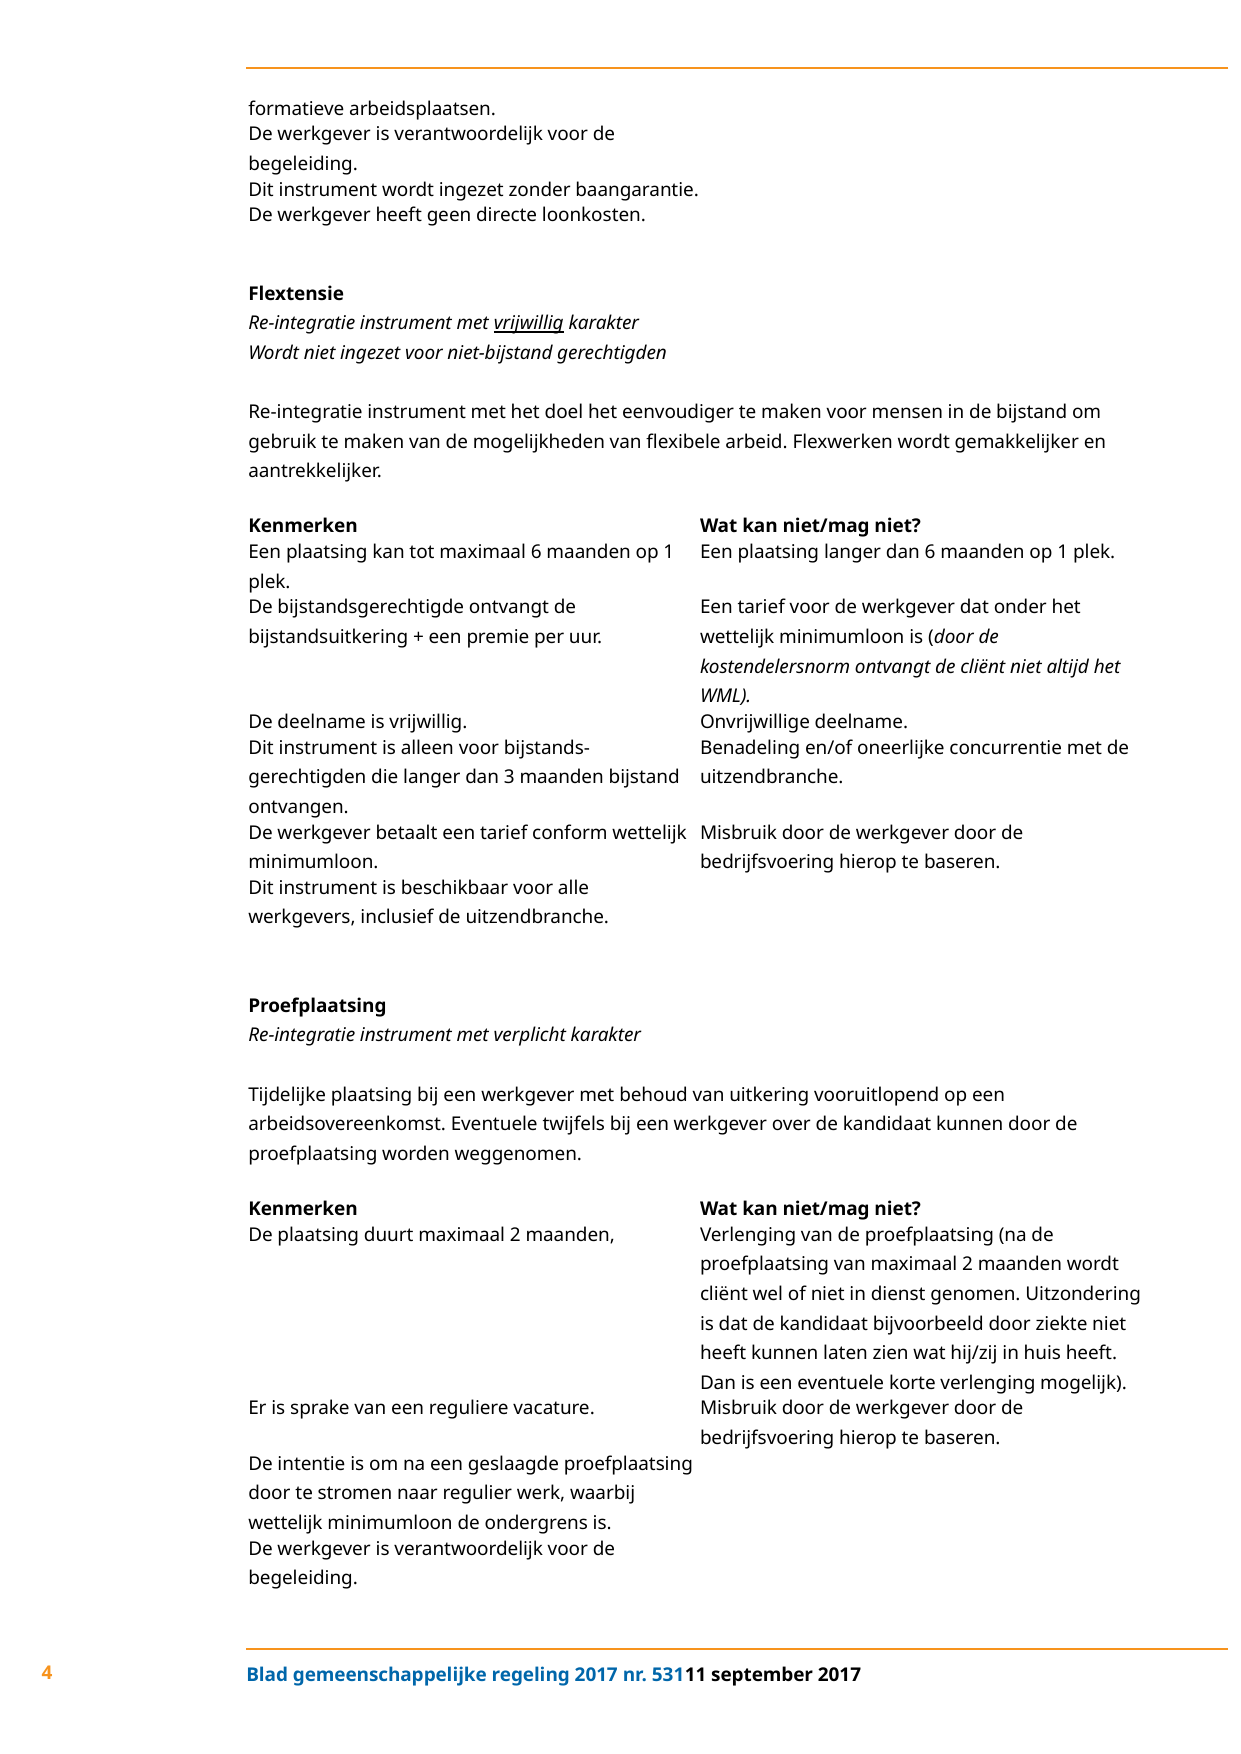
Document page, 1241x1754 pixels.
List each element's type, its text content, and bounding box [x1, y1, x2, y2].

table_cell Een plaatsing kan tot maximaal 6 maanden op 1 plek. [248, 539, 700, 594]
table_cell Onvrijwillige deelname. [700, 708, 1152, 734]
table_cell [700, 176, 1152, 202]
table_cell Benadeling en/of oneerlijke concurrentie met de uitzendbranche. [700, 734, 1152, 819]
picture [41, 47, 231, 172]
table_cell [700, 1450, 1152, 1535]
table_cell Misbruik door de werkgever door de bedrijfsvoering hierop te baseren. [700, 1395, 1152, 1450]
table_cell Misbruik door de werkgever door de bedrijfsvoering hierop te baseren. [700, 819, 1152, 874]
table_cell Dit instrument is beschikbaar voor alle werkgevers, inclusief de uitzendbranche. [248, 874, 700, 929]
table_cell De werkgever betaalt een tarief conform wettelijk minimumloon. [248, 819, 700, 874]
table_cell Kenmerken [248, 513, 700, 538]
table_cell [700, 121, 1152, 176]
table_cell formatieve arbeidsplaatsen. [248, 95, 700, 121]
table_cell Verlenging van de proefplaatsing (na de proefplaatsing van maximaal 2 maanden wordt cliënt wel of niet in dienst genomen. Uitzondering is dat de kandidaat bijvoorbeeld door ziekte niet heeft kunnen laten zien wat hij/zij in huis heeft. Dan is een eventuele korte verlenging mogelijk). [700, 1221, 1152, 1394]
table_cell [700, 1535, 1152, 1590]
table_cell De plaatsing duurt maximaal 2 maanden, [248, 1221, 700, 1394]
table_cell Een tarief voor de werkgever dat onder het wettelijk minimumloon is (door de kostendelersnorm ontvangt de cliënt niet altijd het WML). [700, 594, 1152, 708]
table_cell De werkgever heeft geen directe loonkosten. [248, 202, 700, 227]
table_cell [700, 874, 1152, 929]
table_cell De werkgever is verantwoordelijk voor de begeleiding. [248, 1535, 700, 1590]
table_cell Kenmerken [248, 1195, 700, 1221]
table_cell De deelname is vrijwillig. [248, 708, 700, 734]
table_cell Een plaatsing langer dan 6 maanden op 1 plek. [700, 539, 1152, 594]
table_header Flextensie Re-integratie instrument met vrijwillig karakter Wordt niet ingezet voor niet-bijstand gerechtigden Re-integratie instrument met het doel het eenvoudiger te maken voor mensen in de bijstand om gebruik te maken van de mogelijkheden van flexibele arbeid. Flexwerken wordt gemakkelijker en aantrekkelijker. [248, 280, 1152, 513]
table_cell Dit instrument is alleen voor bijstands-gerechtigden die langer dan 3 maanden bijstand ontvangen. [248, 734, 700, 819]
table_cell Wat kan niet/mag niet? [700, 513, 1152, 538]
table_cell [700, 95, 1152, 121]
table_cell Dit instrument wordt ingezet zonder baangarantie. [248, 176, 700, 202]
table_header Proefplaatsing Re-integratie instrument met verplicht karakter Tijdelijke plaatsing bij een werkgever met behoud van uitkering vooruitlopend op een arbeidsovereenkomst. Eventuele twijfels bij een werkgever over de kandidaat kunnen door de proefplaatsing worden weggenomen. [248, 992, 1152, 1195]
table_cell Er is sprake van een reguliere vacature. [248, 1395, 700, 1450]
table_cell [700, 202, 1152, 227]
table_cell Wat kan niet/mag niet? [700, 1195, 1152, 1221]
table_cell De werkgever is verantwoordelijk voor de begeleiding. [248, 121, 700, 176]
table_cell De intentie is om na een geslaagde proefplaatsing door te stromen naar regulier werk, waarbij wettelijk minimumloon de ondergrens is. [248, 1450, 700, 1535]
table_cell De bijstandsgerechtigde ontvangt de bijstandsuitkering + een premie per uur. [248, 594, 700, 708]
